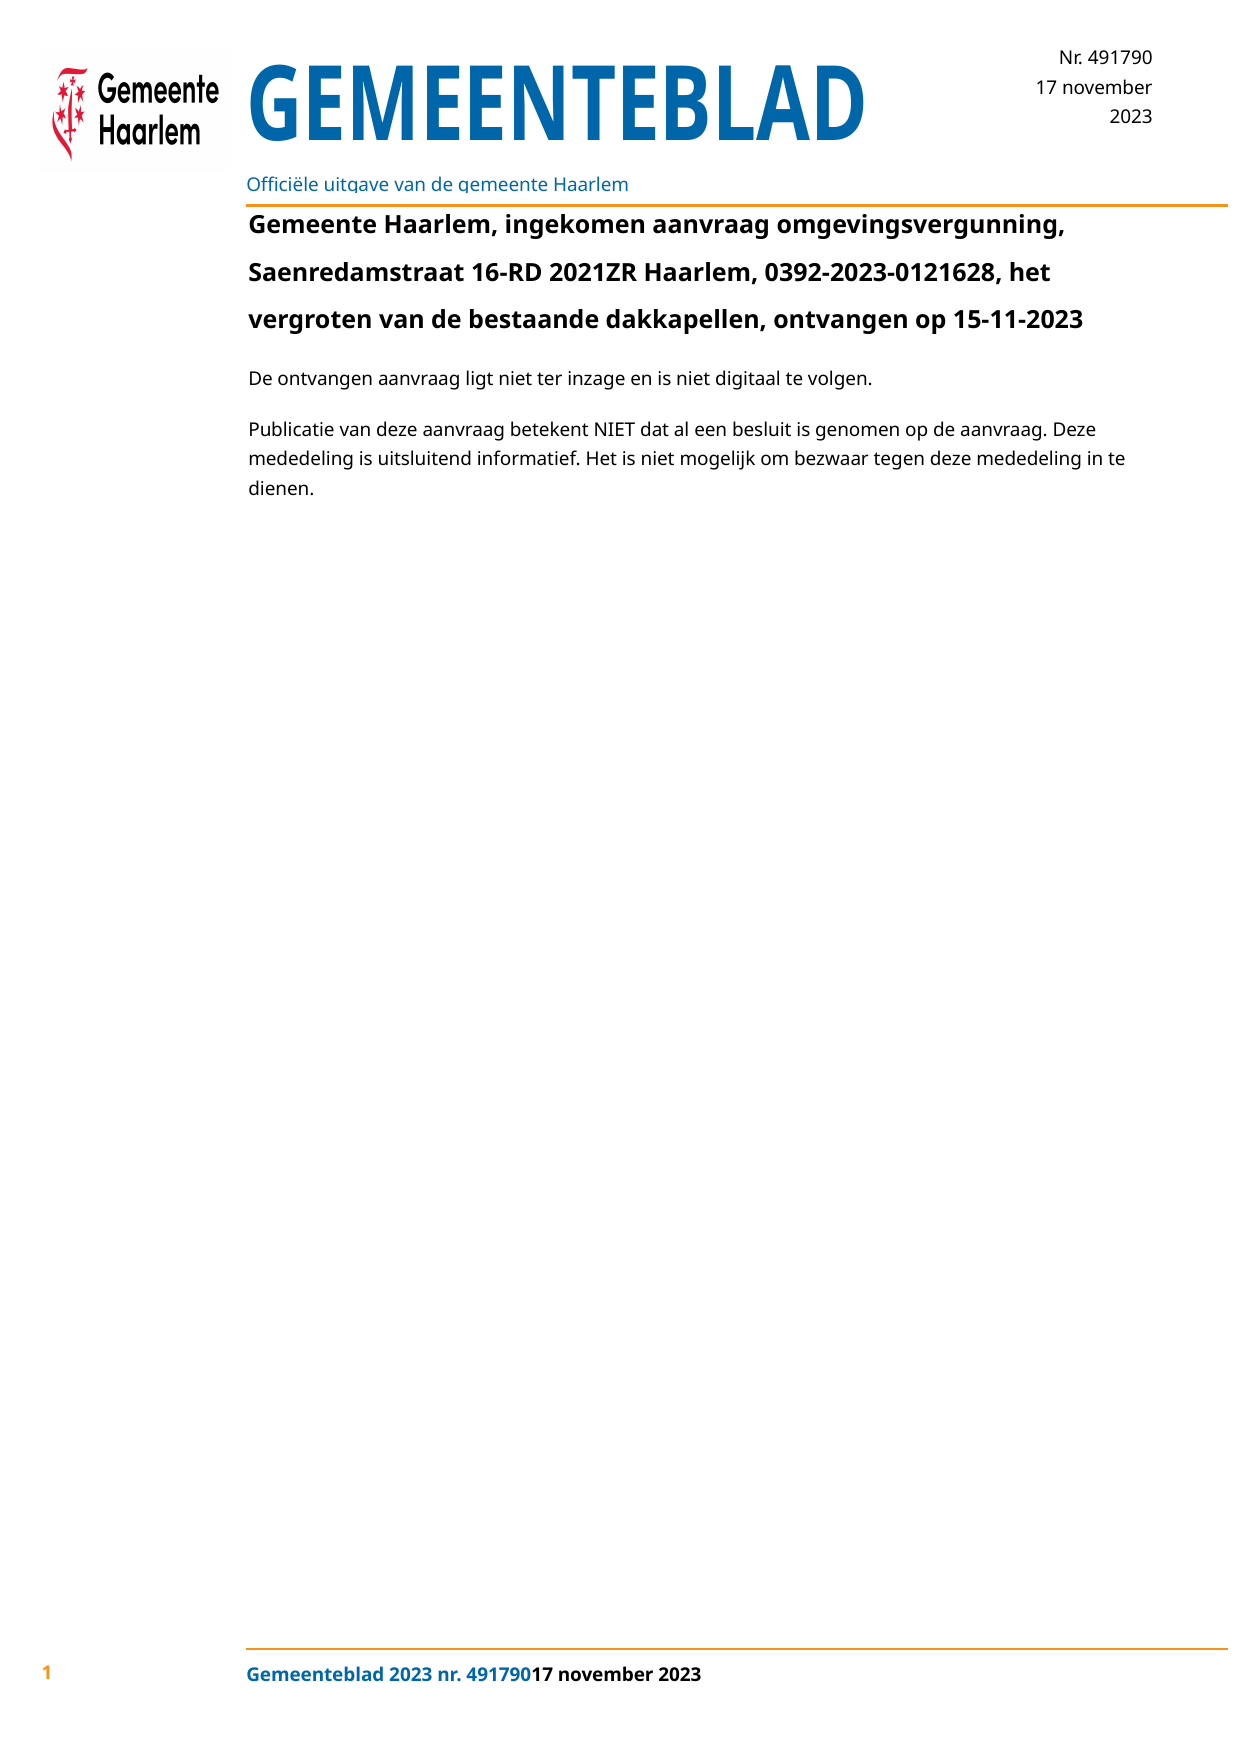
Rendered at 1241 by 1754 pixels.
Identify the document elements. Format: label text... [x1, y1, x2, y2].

picture [41, 47, 231, 172]
text Gemeente Haarlem, ingekomen aanvraag omgevingsvergunning, Saenredamstraat 16-RD 2021ZR Haarlem, 0392-2023-0121628, het vergroten van de bestaande dakkapellen, ontvangen op 15-11-2023 [248, 207, 1152, 336]
text De ontvangen aanvraag ligt niet ter inzage en is niet digitaal te volgen. [248, 366, 1152, 391]
text Publicatie van deze aanvraag betekent NIET dat al een besluit is genomen op de aanvraag. Deze mededeling is uitsluitend informatief. Het is niet mogelijk om bezwaar tegen deze mededeling in te dienen. [248, 416, 1152, 501]
